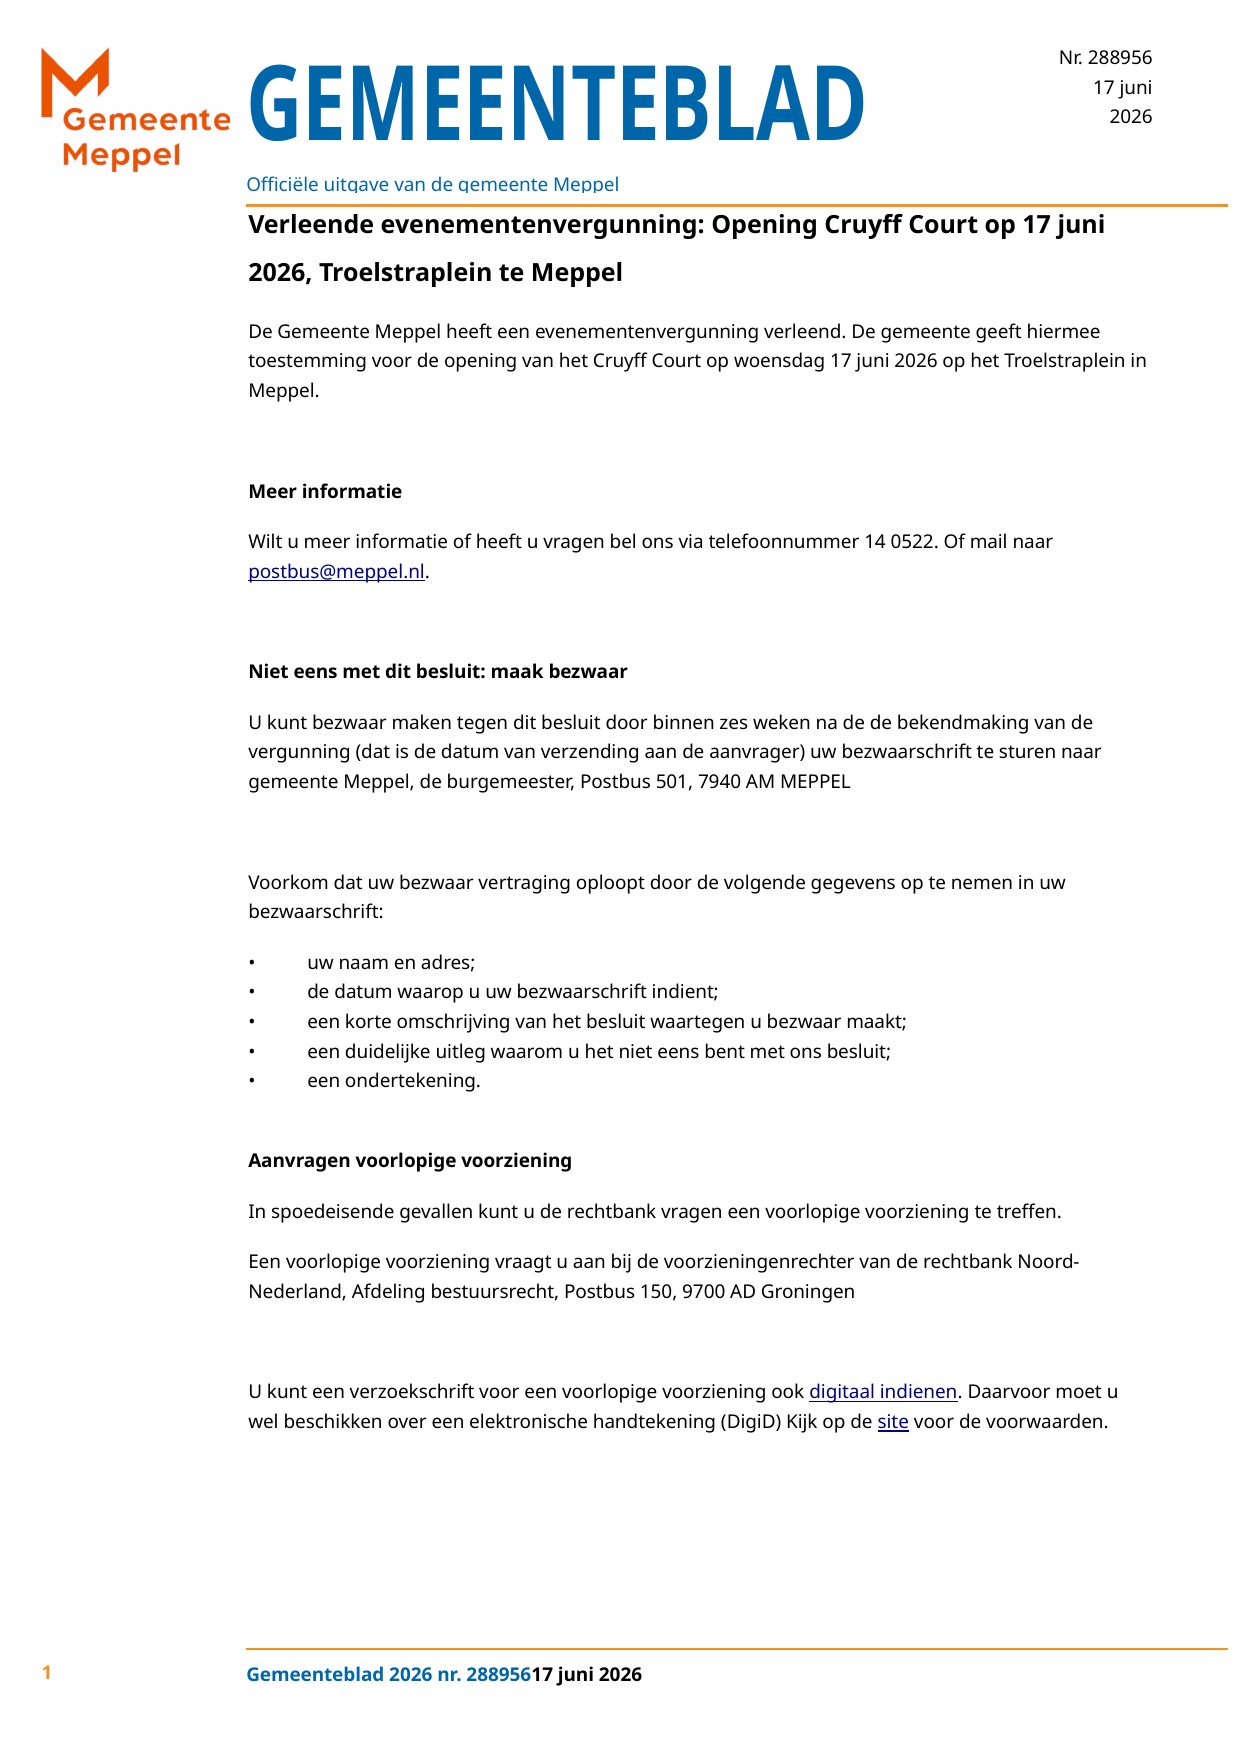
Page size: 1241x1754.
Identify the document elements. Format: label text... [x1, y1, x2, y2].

text In spoedeisende gevallen kunt u de rechtbank vragen een voorlopige voorziening te treffen. [248, 1198, 1152, 1224]
list een korte omschrijving van het besluit waartegen u bezwaar maakt; [248, 1008, 1152, 1034]
text Niet eens met dit besluit: maak bezwaar [248, 659, 1152, 684]
text Voorkom dat uw bezwaar vertraging oploopt door de volgende gegevens op te nemen in uw bezwaarschrift: [248, 869, 1152, 924]
text Meer informatie [248, 478, 1152, 504]
list een duidelijke uitleg waarom u het niet eens bent met ons besluit; [248, 1038, 1152, 1064]
text Een voorlopige voorziening vraagt u aan bij de voorzieningenrechter van de rechtbank Noord-Nederland, Afdeling bestuursrecht, Postbus 150, 9700 AD Groningen [248, 1248, 1152, 1304]
list de datum waarop u uw bezwaarschrift indient; [248, 979, 1152, 1004]
text Verleende evenementenvergunning: Opening Cruyff Court op 17 juni 2026, Troelstraplein te Meppel [248, 207, 1152, 288]
picture [41, 47, 231, 172]
text U kunt een verzoekschrift voor een voorlopige voorziening ook digitaal indienen. Daarvoor moet u wel beschikken over een elektronische handtekening (DigiD) Kijk op de site voor de voorwaarden. [248, 1379, 1152, 1434]
list een ondertekening. [248, 1067, 1152, 1093]
text De Gemeente Meppel heeft een evenementenvergunning verleend. De gemeente geeft hiermee toestemming voor de opening van het Cruyff Court op woensdag 17 juni 2026 op het Troelstraplein in Meppel. [248, 318, 1152, 403]
text U kunt bezwaar maken tegen dit besluit door binnen zes weken na de de bekendmaking van de vergunning (dat is de datum van verzending aan de aanvrager) uw bezwaarschrift te sturen naar gemeente Meppel, de burgemeester, Postbus 501, 7940 AM MEPPEL [248, 709, 1152, 794]
text Aanvragen voorlopige voorziening [248, 1147, 1152, 1173]
list uw naam en adres; [248, 949, 1152, 975]
text Wilt u meer informatie of heeft u vragen bel ons via telefoonnummer 14 0522. Of mail naar postbus@meppel.nl. [248, 528, 1152, 584]
